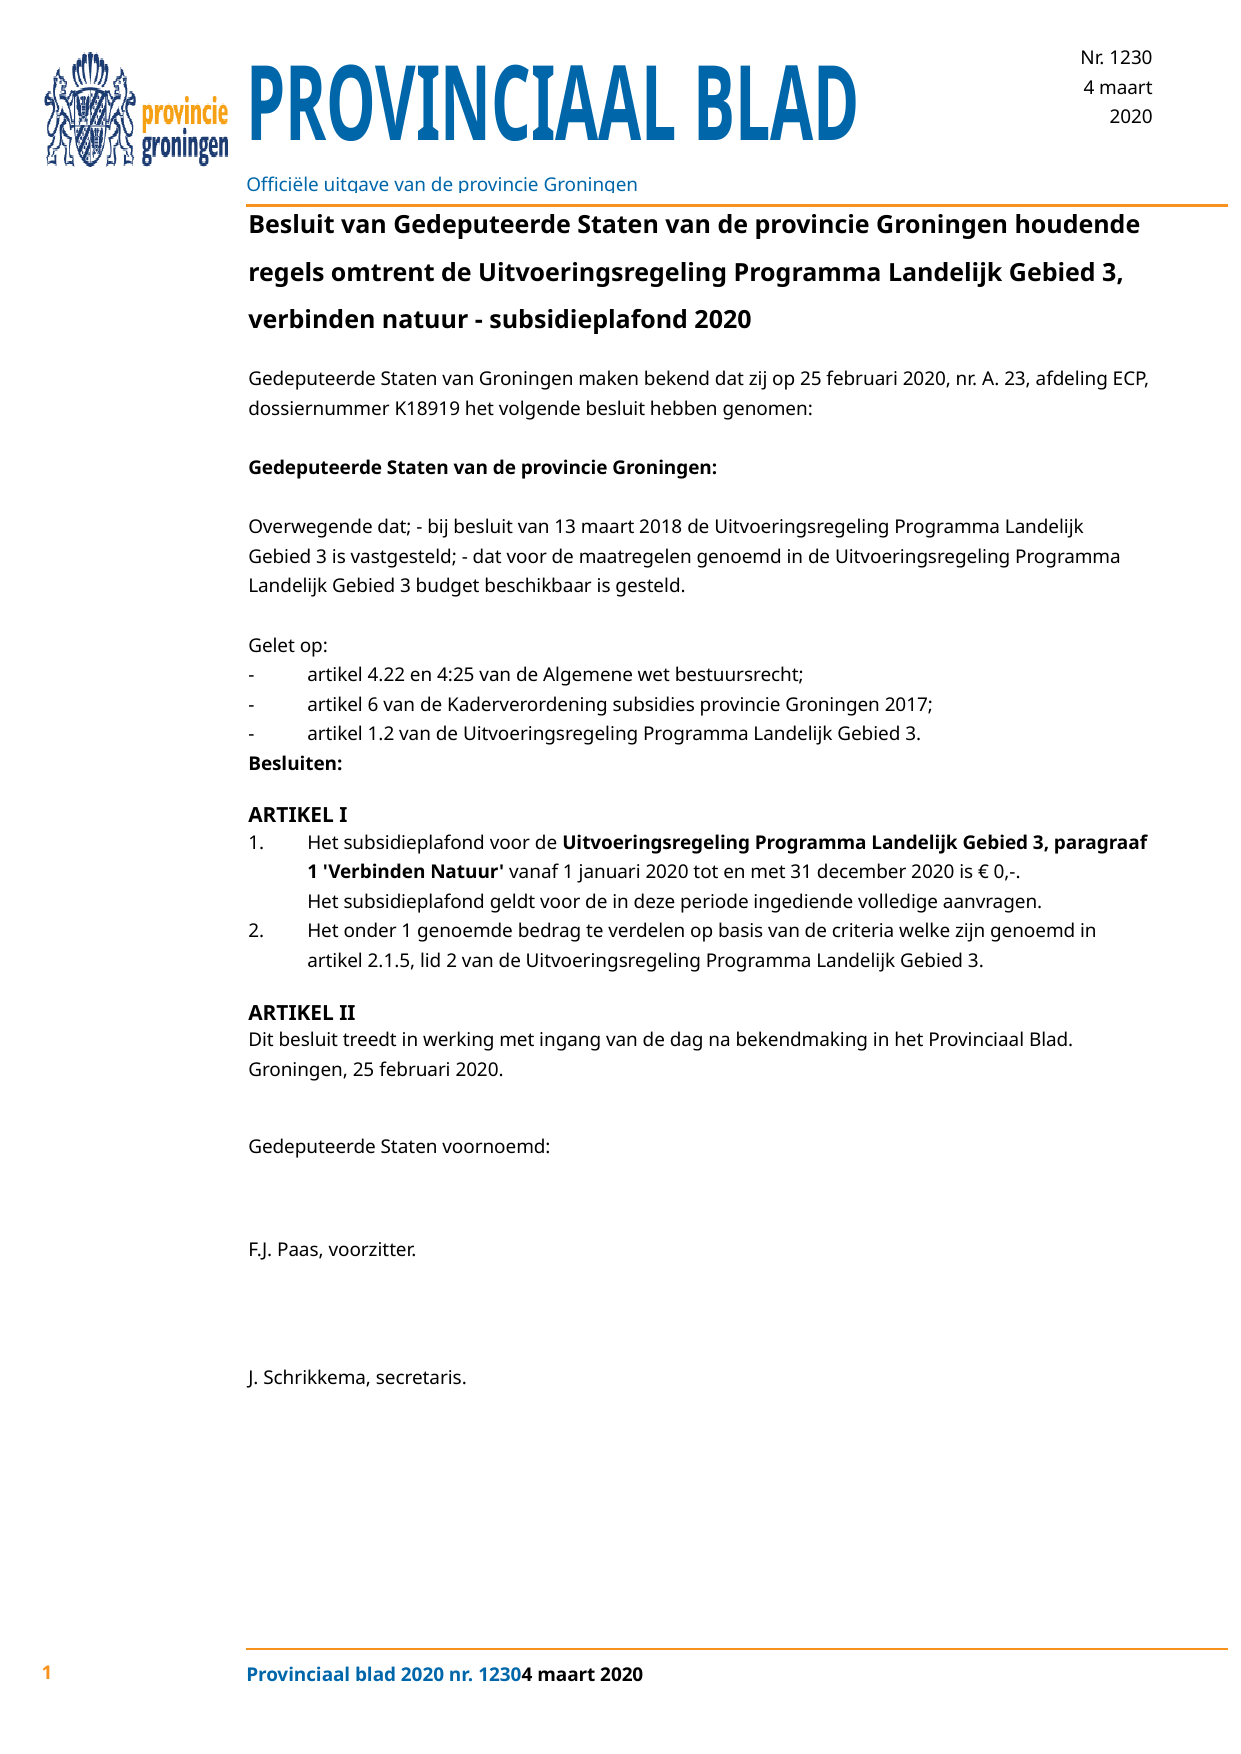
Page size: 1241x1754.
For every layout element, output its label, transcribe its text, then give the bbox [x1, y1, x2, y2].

text Gedeputeerde Staten voornoemd: [248, 1133, 1152, 1159]
list artikel 6 van de Kaderverordening subsidies provincie Groningen 2017; [248, 691, 1152, 717]
text Gelet op: [248, 632, 1152, 657]
picture [41, 47, 231, 172]
list artikel 1.2 van de Uitvoeringsregeling Programma Landelijk Gebied 3. [248, 721, 1152, 746]
list Het subsidieplafond geldt voor de in deze periode ingediende volledige aanvragen. [248, 888, 1152, 914]
text F.J. Paas, voorzitter. [248, 1236, 1152, 1262]
list artikel 4.22 en 4:25 van de Algemene wet bestuursrecht; [248, 661, 1152, 687]
text Dit besluit treedt in werking met ingang van de dag na bekendmaking in het Provinciaal Blad. [248, 1026, 1152, 1052]
list Het onder 1 genoemde bedrag te verdelen op basis van de criteria welke zijn genoemd in artikel 2.1.5, lid 2 van de Uitvoeringsregeling Programma Landelijk Gebied 3. [248, 918, 1152, 973]
text J. Schrikkema, secretaris. [248, 1364, 1152, 1390]
text Besluit van Gedeputeerde Staten van de provincie Groningen houdende regels omtrent de Uitvoeringsregeling Programma Landelijk Gebied 3, verbinden natuur - subsidieplafond 2020 [248, 207, 1152, 336]
text Gedeputeerde Staten van de provincie Groningen: [248, 454, 1152, 480]
text Overwegende dat; - bij besluit van 13 maart 2018 de Uitvoeringsregeling Programma Landelijk Gebied 3 is vastgesteld; - dat voor de maatregelen genoemd in de Uitvoeringsregeling Programma Landelijk Gebied 3 budget beschikbaar is gesteld. [248, 513, 1152, 598]
list Het subsidieplafond voor de Uitvoeringsregeling Programma Landelijk Gebied 3, paragraaf 1 'Verbinden Natuur' vanaf 1 januari 2020 tot en met 31 december 2020 is € 0,-. [248, 829, 1152, 884]
text Besluiten: [248, 750, 1152, 776]
text ARTIKEL I [248, 801, 1152, 829]
text ARTIKEL II [248, 998, 1152, 1026]
text Groningen, 25 februari 2020. [248, 1056, 1152, 1081]
text Gedeputeerde Staten van Groningen maken bekend dat zij op 25 februari 2020, nr. A. 23, afdeling ECP, dossiernummer K18919 het volgende besluit hebben genomen: [248, 366, 1152, 421]
